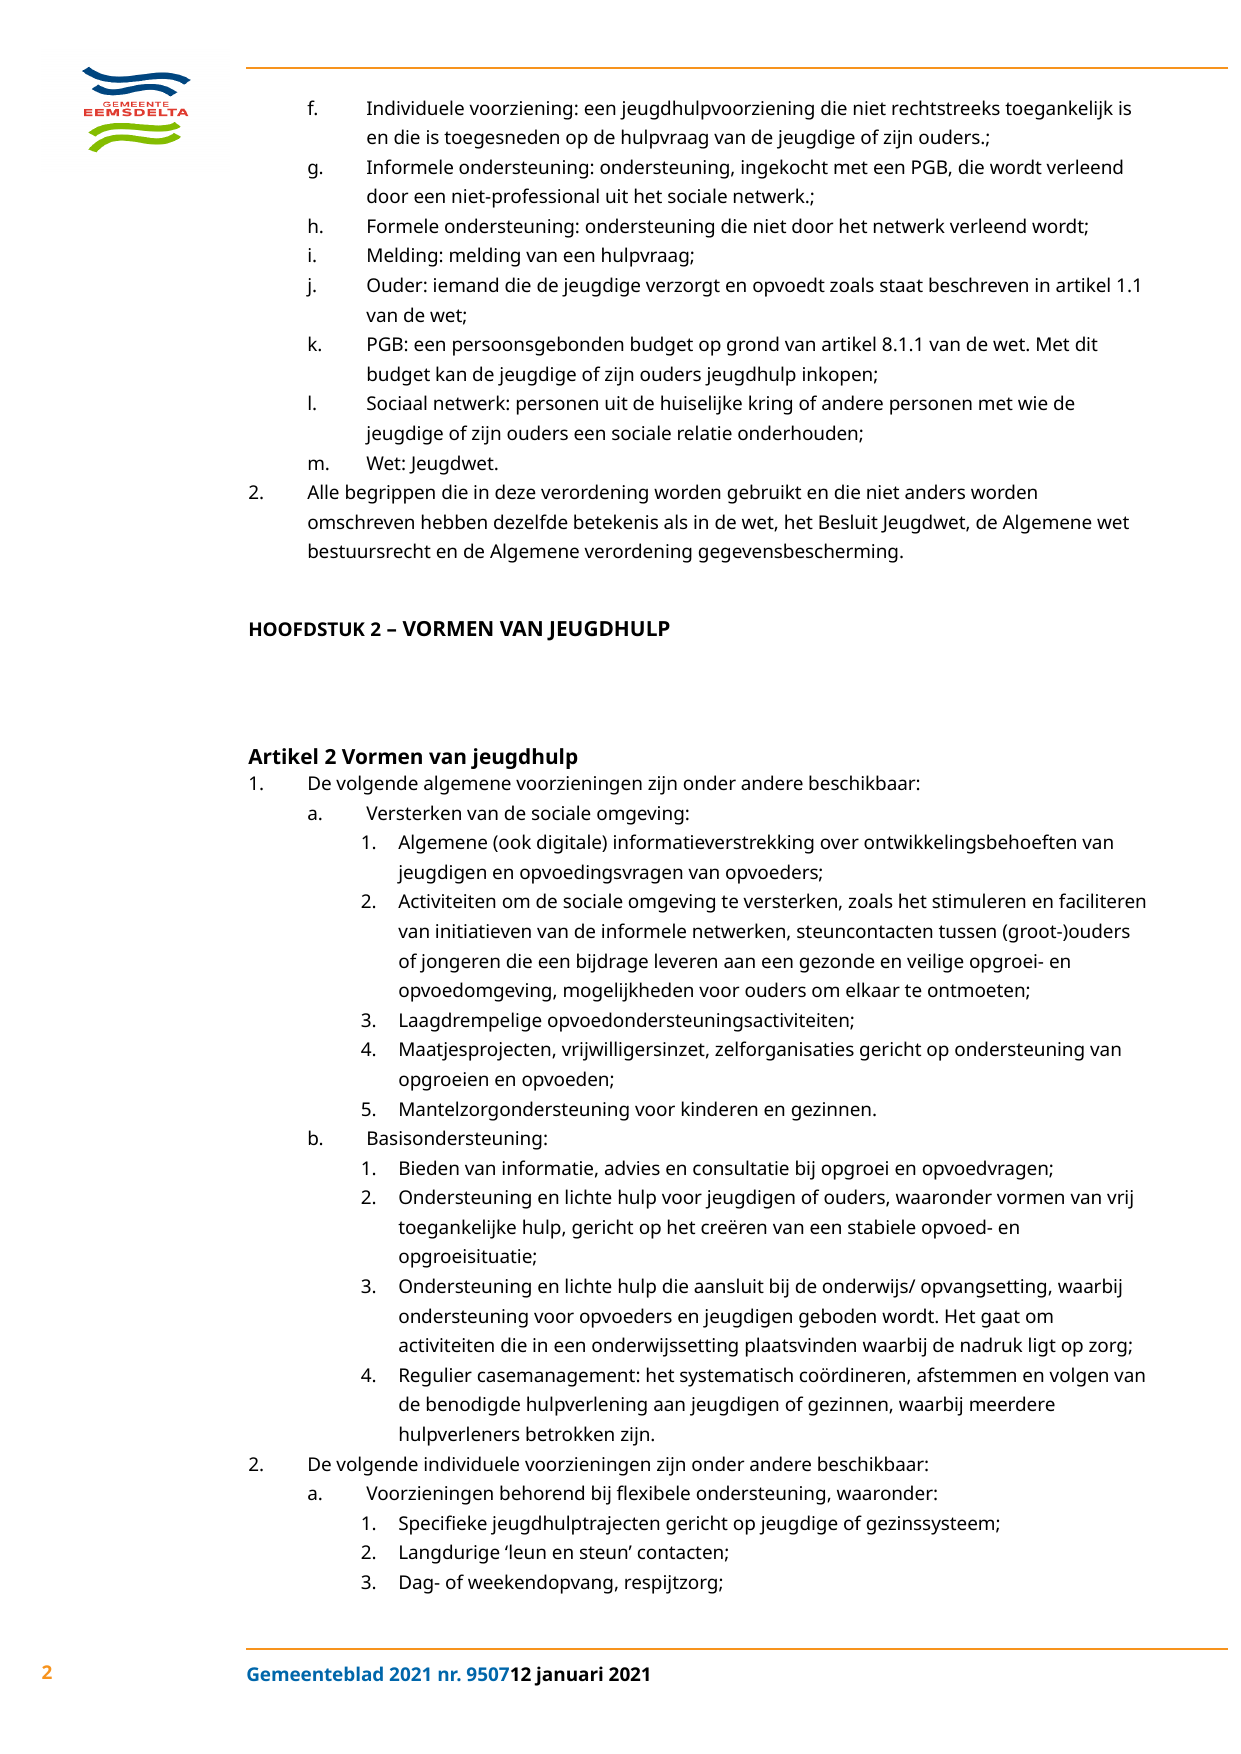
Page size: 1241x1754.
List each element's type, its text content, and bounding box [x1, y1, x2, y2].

list PGB: een persoonsgebonden budget op grond van artikel 8.1.1 van de wet. Met dit budget kan de jeugdige of zijn ouders jeugdhulp inkopen; [307, 331, 1152, 387]
text HOOFDSTUK 2 – VORMEN VAN JEUGDHULP [248, 614, 1152, 642]
list De volgende algemene voorzieningen zijn onder andere beschikbaar: [248, 770, 1152, 796]
list Melding: melding van een hulpvraag; [307, 243, 1152, 268]
list Ondersteuning en lichte hulp voor jeugdigen of ouders, waaronder vormen van vrij toegankelijke hulp, gericht op het creëren van een stabiele opvoed- en opgroeisituatie; [361, 1184, 1152, 1269]
list Mantelzorgondersteuning voor kinderen en gezinnen. [361, 1096, 1152, 1121]
list Specifieke jeugdhulptrajecten gericht op jeugdige of gezinssysteem; [361, 1510, 1152, 1536]
list Sociaal netwerk: personen uit de huiselijke kring of andere personen met wie de jeugdige of zijn ouders een sociale relatie onderhouden; [307, 391, 1152, 446]
list Ondersteuning en lichte hulp die aansluit bij de onderwijs/ opvangsetting, waarbij ondersteuning voor opvoeders en jeugdigen geboden wordt. Het gaat om activiteiten die in een onderwijssetting plaatsvinden waarbij de nadruk ligt op zorg; [361, 1273, 1152, 1358]
list Maatjesprojecten, vrijwilligersinzet, zelforganisaties gericht op ondersteuning van opgroeien en opvoeden; [361, 1037, 1152, 1092]
list Regulier casemanagement: het systematisch coördineren, afstemmen en volgen van de benodigde hulpverlening aan jeugdigen of gezinnen, waarbij meerdere hulpverleners betrokken zijn. [361, 1362, 1152, 1447]
list Bieden van informatie, advies en consultatie bij opgroei en opvoedvragen; [361, 1155, 1152, 1181]
list Voorzieningen behorend bij flexibele ondersteuning, waaronder: [307, 1480, 1152, 1506]
list Ouder: iemand die de jeugdige verzorgt en opvoedt zoals staat beschreven in artikel 1.1 van de wet; [307, 272, 1152, 328]
picture [41, 47, 231, 172]
text Artikel 2 Vormen van jeugdhulp [248, 742, 1152, 770]
list Laagdrempelige opvoedondersteuningsactiviteiten; [361, 1007, 1152, 1033]
list Algemene (ook digitale) informatieverstrekking over ontwikkelingsbehoeften van jeugdigen en opvoedingsvragen van opvoeders; [361, 829, 1152, 885]
list De volgende individuele voorzieningen zijn onder andere beschikbaar: [248, 1451, 1152, 1476]
list Individuele voorziening: een jeugdhulpvoorziening die niet rechtstreeks toegankelijk is en die is toegesneden op de hulpvraag van de jeugdige of zijn ouders.; [307, 95, 1152, 150]
list Wet: Jeugdwet. [307, 450, 1152, 476]
list Informele ondersteuning: ondersteuning, ingekocht met een PGB, die wordt verleend door een niet-professional uit het sociale netwerk.; [307, 154, 1152, 209]
list Versterken van de sociale omgeving: [307, 800, 1152, 826]
list Basisondersteuning: [307, 1125, 1152, 1151]
list Activiteiten om de sociale omgeving te versterken, zoals het stimuleren en faciliteren van initiatieven van de informele netwerken, steuncontacten tussen (groot-)ouders of jongeren die een bijdrage leveren aan een gezonde en veilige opgroei- en opvoedomgeving, mogelijkheden voor ouders om elkaar te ontmoeten; [361, 889, 1152, 1003]
list Dag- of weekendopvang, respijtzorg; [361, 1569, 1152, 1595]
list Alle begrippen die in deze verordening worden gebruikt en die niet anders worden omschreven hebben dezelfde betekenis als in de wet, het Besluit Jeugdwet, de Algemene wet bestuursrecht en de Algemene verordening gegevensbescherming. [248, 479, 1152, 564]
list Formele ondersteuning: ondersteuning die niet door het netwerk verleend wordt; [307, 213, 1152, 239]
list Langdurige ‘leun en steun’ contacten; [361, 1539, 1152, 1565]
